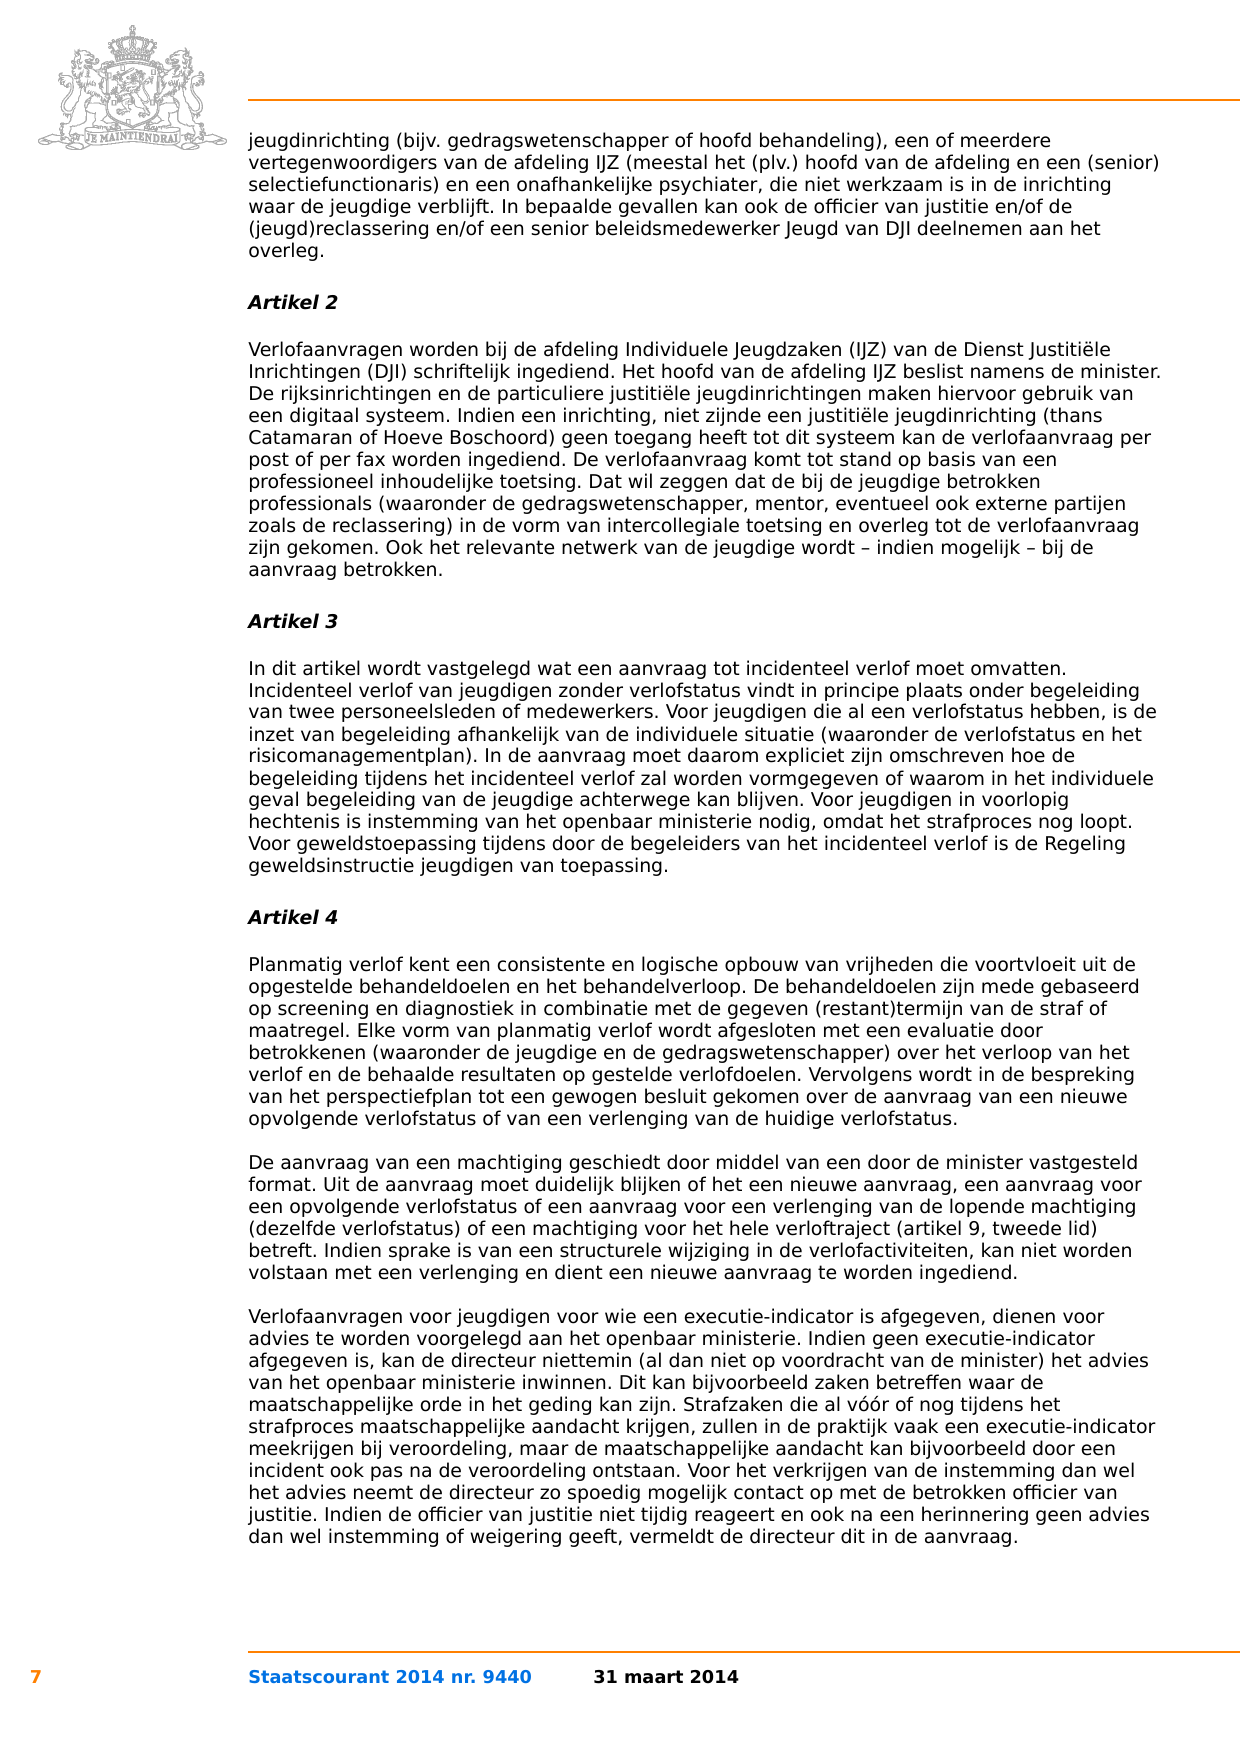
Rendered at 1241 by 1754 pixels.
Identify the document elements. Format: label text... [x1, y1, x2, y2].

text Verlofaanvragen voor jeugdigen voor wie een executie-indicator is afgegeven, dienen voor advies te worden voorgelegd aan het openbaar ministerie. Indien geen executie-indicator afgegeven is, kan de directeur niettemin (al dan niet op voordracht van de minister) het advies van het openbaar ministerie inwinnen. Dit kan bijvoorbeeld zaken betreffen waar de maatschappelijke orde in het geding kan zijn. Strafzaken die al vóór of nog tijdens het strafproces maatschappelijke aandacht krijgen, zullen in de praktijk vaak een executie-indicator meekrijgen bij veroordeling, maar de maatschappelijke aandacht kan bijvoorbeeld door een incident ook pas na de veroordeling ontstaan. Voor het verkrijgen van de instemming dan wel het advies neemt de directeur zo spoedig mogelijk contact op met de betrokken officier van justitie. Indien de officier van justitie niet tijdig reageert en ook na een herinnering geen advies dan wel instemming of weigering geeft, vermeldt de directeur dit in de aanvraag. [248, 1306, 1163, 1547]
text Planmatig verlof kent een consistente en logische opbouw van vrijheden die voortvloeit uit de opgestelde behandeldoelen en het behandelverloop. De behandeldoelen zijn mede gebaseerd op screening en diagnostiek in combinatie met de gegeven (restant)termijn van de straf of maatregel. Elke vorm van planmatig verlof wordt afgesloten met een evaluatie door betrokkenen (waaronder de jeugdige en de gedragswetenschapper) over het verloop van het verlof en de behaalde resultaten op gestelde verlofdoelen. Vervolgens wordt in de bespreking van het perspectiefplan tot een gewogen besluit gekomen over de aanvraag van een nieuwe opvolgende verlofstatus of van een verlenging van de huidige verlofstatus. [248, 954, 1163, 1130]
text In dit artikel wordt vastgelegd wat een aanvraag tot incidenteel verlof moet omvatten. Incidenteel verlof van jeugdigen zonder verlofstatus vindt in principe plaats onder begeleiding van twee personeelsleden of medewerkers. Voor jeugdigen die al een verlofstatus hebben, is de inzet van begeleiding afhankelijk van de individuele situatie (waaronder de verlofstatus en het risicomanagementplan). In de aanvraag moet daarom expliciet zijn omschreven hoe de begeleiding tijdens het incidenteel verlof zal worden vormgegeven of waarom in het individuele geval begeleiding van de jeugdige achterwege kan blijven. Voor jeugdigen in voorlopig hechtenis is instemming van het openbaar ministerie nodig, omdat het strafproces nog loopt. [248, 657, 1163, 833]
text Verlofaanvragen worden bij de afdeling Individuele Jeugdzaken (IJZ) van de Dienst Justitiële Inrichtingen (DJI) schriftelijk ingediend. Het hoofd van de afdeling IJZ beslist namens de minister. De rijksinrichtingen en de particuliere justitiële jeugdinrichtingen maken hiervoor gebruik van een digitaal systeem. Indien een inrichting, niet zijnde een justitiële jeugdinrichting (thans Catamaran of Hoeve Boschoord) geen toegang heeft tot dit systeem kan de verlofaanvraag per post of per fax worden ingediend. De verlofaanvraag komt tot stand op basis van een professioneel inhoudelijke toetsing. Dat wil zeggen dat de bij de jeugdige betrokken professionals (waaronder de gedragswetenschapper, mentor, eventueel ook externe partijen zoals de reclassering) in de vorm van intercollegiale toetsing en overleg tot de verlofaanvraag zijn gekomen. Ook het relevante netwerk van de jeugdige wordt – indien mogelijk – bij de aanvraag betrokken. [248, 339, 1163, 581]
subtitle Artikel 4 [248, 907, 1163, 929]
picture [38, 25, 227, 150]
subtitle Artikel 3 [248, 611, 1163, 632]
text Voor geweldstoepassing tijdens door de begeleiders van het incidenteel verlof is de Regeling geweldsinstructie jeugdigen van toepassing. [248, 833, 1163, 877]
text jeugdinrichting (bijv. gedragswetenschapper of hoofd behandeling), een of meerdere vertegenwoordigers van de afdeling IJZ (meestal het (plv.) hoofd van de afdeling en een (senior) selectiefunctionaris) en een onafhankelijke psychiater, die niet werkzaam is in de inrichting waar de jeugdige verblijft. In bepaalde gevallen kan ook de officier van justitie en/of de (jeugd)reclassering en/of een senior beleidsmedewerker Jeugd van DJI deelnemen aan het overleg. [248, 130, 1163, 262]
subtitle Artikel 2 [248, 292, 1163, 314]
text De aanvraag van een machtiging geschiedt door middel van een door de minister vastgesteld format. Uit de aanvraag moet duidelijk blijken of het een nieuwe aanvraag, een aanvraag voor een opvolgende verlofstatus of een aanvraag voor een verlenging van de lopende machtiging (dezelfde verlofstatus) of een machtiging voor het hele verloftraject (artikel 9, tweede lid) betreft. Indien sprake is van een structurele wijziging in de verlofactiviteiten, kan niet worden volstaan met een verlenging en dient een nieuwe aanvraag te worden ingediend. [248, 1152, 1163, 1284]
